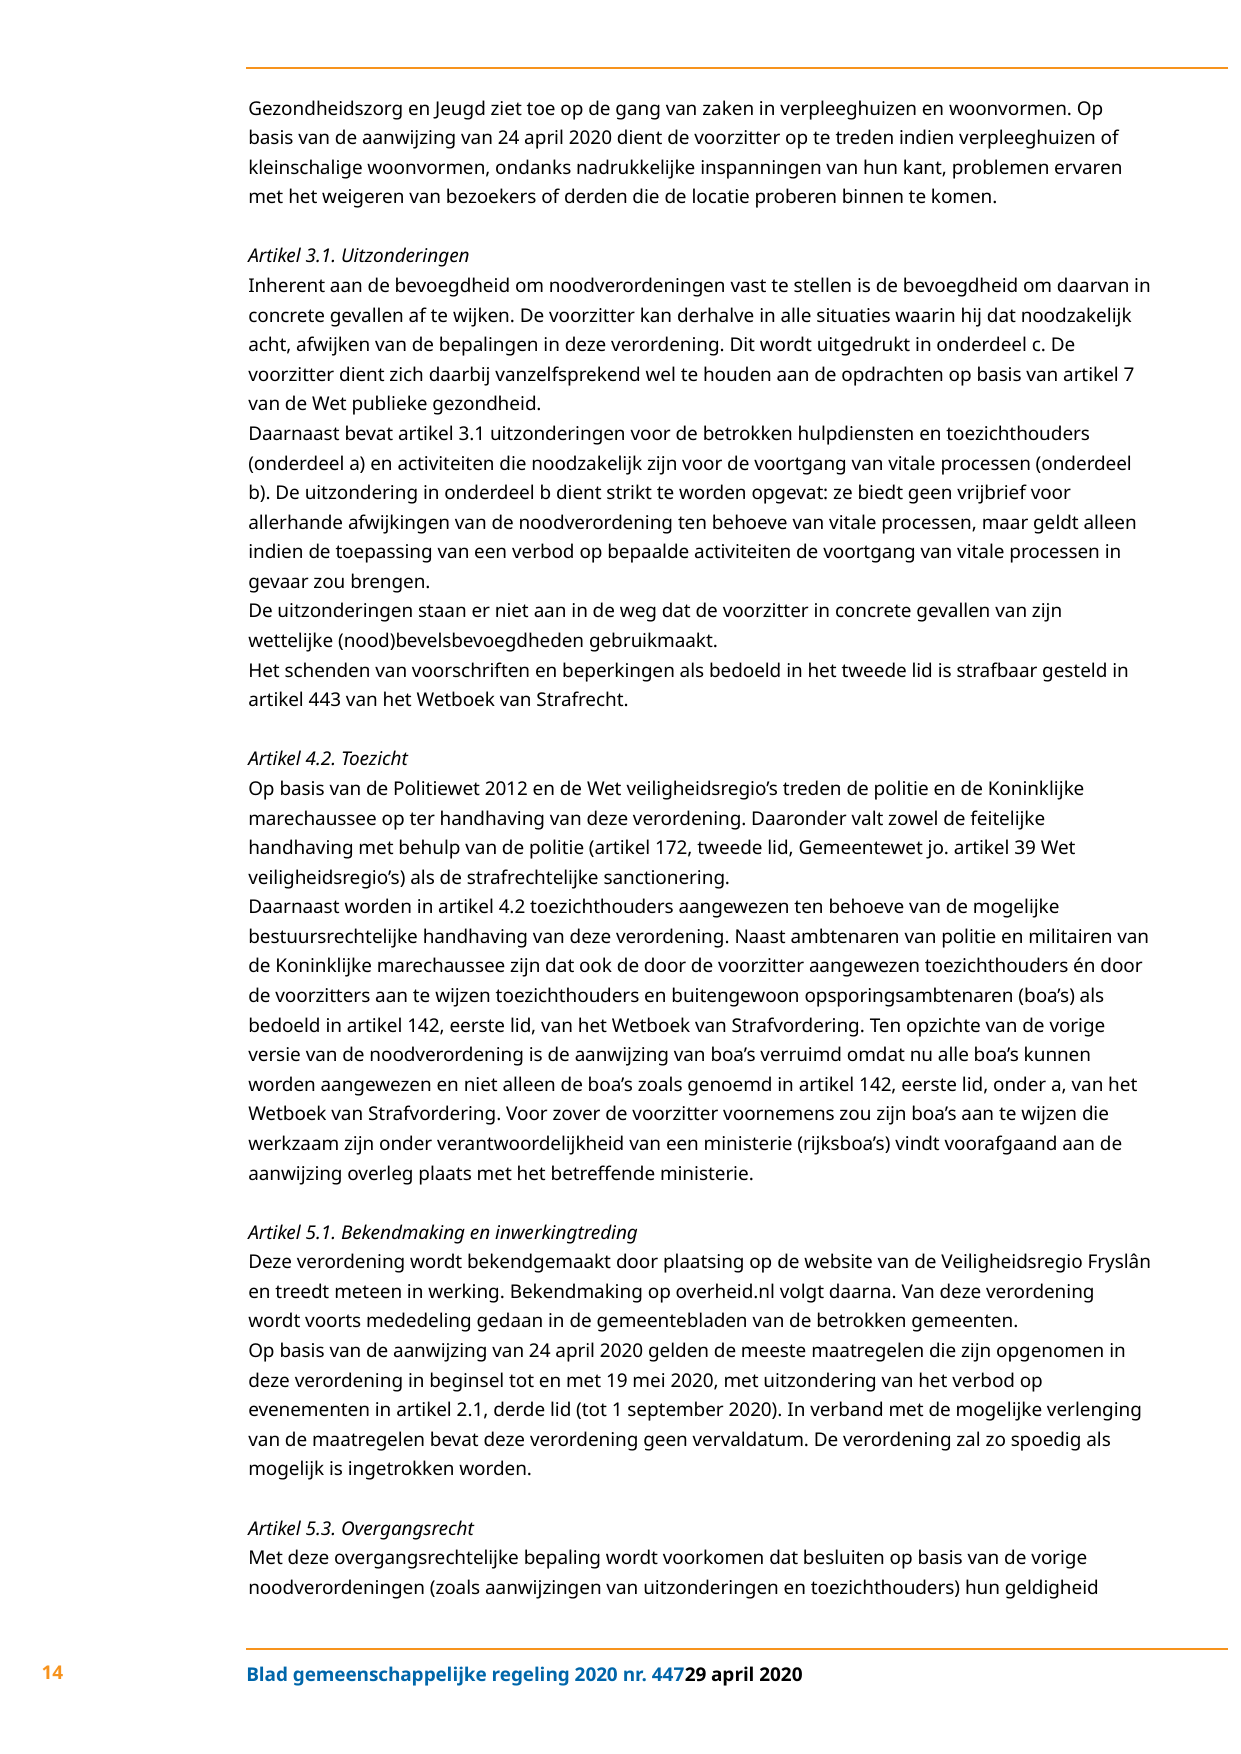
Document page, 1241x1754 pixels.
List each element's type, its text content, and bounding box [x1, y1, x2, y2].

text Artikel 5.1. Bekendmaking en inwerkingtreding [248, 1219, 1152, 1245]
text Gezondheidszorg en Jeugd ziet toe op de gang van zaken in verpleeghuizen en woonvormen. Op basis van de aanwijzing van 24 april 2020 dient de voorzitter op te treden indien verpleeghuizen of kleinschalige woonvormen, ondanks nadrukkelijke inspanningen van hun kant, problemen ervaren met het weigeren van bezoekers of derden die de locatie proberen binnen te komen. [248, 95, 1152, 209]
text Artikel 5.3. Overgangsrecht [248, 1515, 1152, 1541]
text Op basis van de aanwijzing van 24 april 2020 gelden de meeste maatregelen die zijn opgenomen in deze verordening in beginsel tot en met 19 mei 2020, met uitzondering van het verbod op evenementen in artikel 2.1, derde lid (tot 1 september 2020). In verband met de mogelijke verlenging van de maatregelen bevat deze verordening geen vervaldatum. De verordening zal zo spoedig als mogelijk is ingetrokken worden. [248, 1337, 1152, 1481]
text De uitzonderingen staan er niet aan in de weg dat de voorzitter in concrete gevallen van zijn wettelijke (nood)bevelsbevoegdheden gebruikmaakt. [248, 598, 1152, 653]
text Met deze overgangsrechtelijke bepaling wordt voorkomen dat besluiten op basis van de vorige noodverordeningen (zoals aanwijzingen van uitzonderingen en toezichthouders) hun geldigheid [248, 1544, 1152, 1600]
text Artikel 4.2. Toezicht [248, 746, 1152, 771]
text Artikel 3.1. Uitzonderingen [248, 243, 1152, 268]
text Deze verordening wordt bekendgemaakt door plaatsing op de website van de Veiligheidsregio Fryslân en treedt meteen in werking. Bekendmaking op overheid.nl volgt daarna. Van deze verordening wordt voorts mededeling gedaan in de gemeentebladen van de betrokken gemeenten. [248, 1248, 1152, 1333]
text Daarnaast bevat artikel 3.1 uitzonderingen voor de betrokken hulpdiensten en toezichthouders (onderdeel a) en activiteiten die noodzakelijk zijn voor de voortgang van vitale processen (onderdeel b). De uitzondering in onderdeel b dient strikt te worden opgevat: ze biedt geen vrijbrief voor allerhande afwijkingen van de noodverordening ten behoeve van vitale processen, maar geldt alleen indien de toepassing van een verbod op bepaalde activiteiten de voortgang van vitale processen in gevaar zou brengen. [248, 420, 1152, 594]
text Op basis van de Politiewet 2012 en de Wet veiligheidsregio’s treden de politie en de Koninklijke marechaussee op ter handhaving van deze verordening. Daaronder valt zowel de feitelijke handhaving met behulp van de politie (artikel 172, tweede lid, Gemeentewet jo. artikel 39 Wet veiligheidsregio’s) als de strafrechtelijke sanctionering. [248, 775, 1152, 890]
text Inherent aan de bevoegdheid om noodverordeningen vast te stellen is de bevoegdheid om daarvan in concrete gevallen af te wijken. De voorzitter kan derhalve in alle situaties waarin hij dat noodzakelijk acht, afwijken van de bepalingen in deze verordening. Dit wordt uitgedrukt in onderdeel c. De voorzitter dient zich daarbij vanzelfsprekend wel te houden aan de opdrachten op basis van artikel 7 van de Wet publieke gezondheid. [248, 272, 1152, 416]
text Daarnaast worden in artikel 4.2 toezichthouders aangewezen ten behoeve van de mogelijke bestuursrechtelijke handhaving van deze verordening. Naast ambtenaren van politie en militairen van de Koninklijke marechaussee zijn dat ook de door de voorzitter aangewezen toezichthouders én door de voorzitters aan te wijzen toezichthouders en buitengewoon opsporingsambtenaren (boa’s) als bedoeld in artikel 142, eerste lid, van het Wetboek van Strafvordering. Ten opzichte van de vorige versie van de noodverordening is de aanwijzing van boa’s verruimd omdat nu alle boa’s kunnen worden aangewezen en niet alleen de boa’s zoals genoemd in artikel 142, eerste lid, onder a, van het Wetboek van Strafvordering. Voor zover de voorzitter voornemens zou zijn boa’s aan te wijzen die werkzaam zijn onder verantwoordelijkheid van een ministerie (rijksboa’s) vindt voorafgaand aan de aanwijzing overleg plaats met het betreffende ministerie. [248, 893, 1152, 1186]
picture [41, 47, 231, 172]
text Het schenden van voorschriften en beperkingen als bedoeld in het tweede lid is strafbaar gesteld in artikel 443 van het Wetboek van Strafrecht. [248, 657, 1152, 712]
